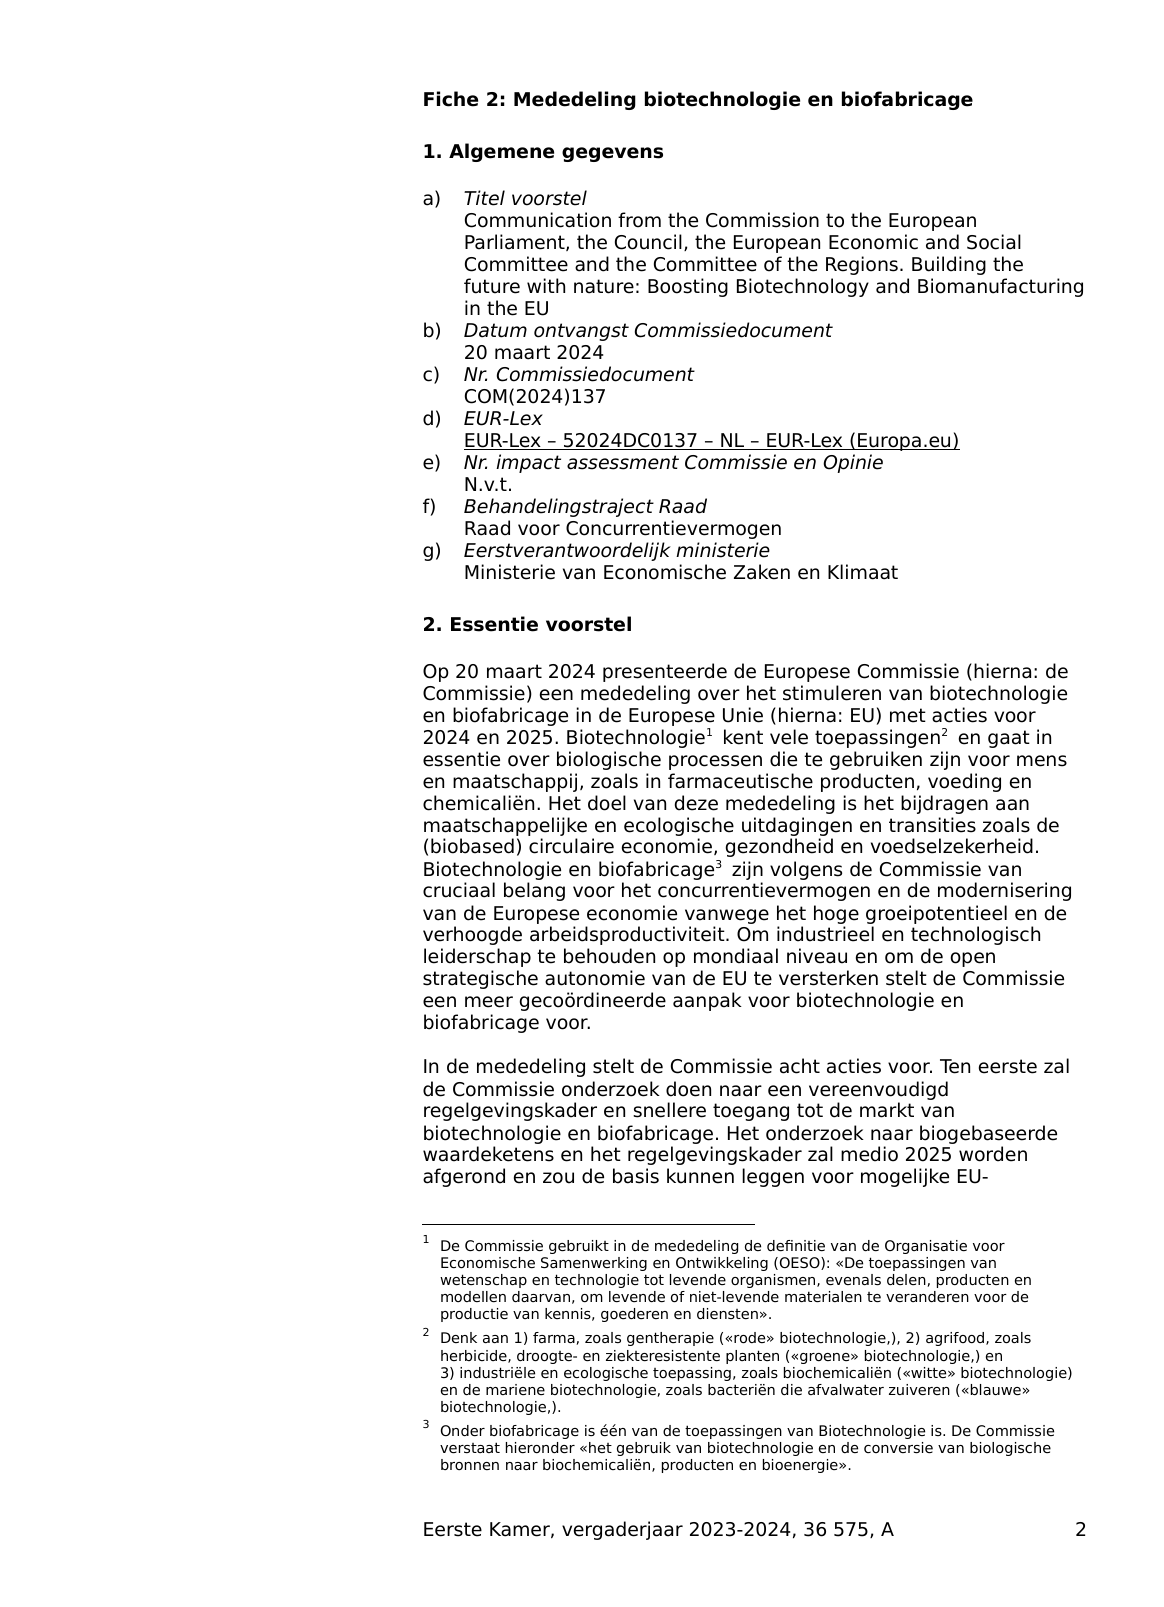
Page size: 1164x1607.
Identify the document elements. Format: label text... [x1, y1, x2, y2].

text a) Titel voorstel [422, 188, 1087, 210]
subtitle Fiche 2: Mededeling biotechnologie en biofabricage [422, 89, 1087, 111]
subtitle 1. Algemene gegevens [422, 141, 1087, 163]
text Ministerie van Economische Zaken en Klimaat [464, 562, 1087, 584]
text Denk aan 1) farma, zoals gentherapie («rode» biotechnologie,), 2) agrifood, zoals herbicide, droogte- en ziekteresistente planten («groene» biotechnologie,) en 3) industriële en ecologische toepassing, zoals biochemicaliën («witte» biotechnologie) en de mariene biotechnologie, zoals bacteriën die afvalwater zuiveren («blauwe» biotechnologie,). [422, 1326, 1087, 1416]
text Op 20 maart 2024 presenteerde de Europese Commissie (hierna: de Commissie) een mededeling over het stimuleren van biotechnologie en biofabricage in de Europese Unie (hierna: EU) met acties voor 2024 en 2025. Biotechnologie kent vele toepassingen en gaat in essentie over biologische processen die te gebruiken zijn voor mens en maatschappij, zoals in farmaceutische producten, voeding en chemicaliën. Het doel van deze mededeling is het bijdragen aan maatschappelijke en ecologische uitdagingen en transities zoals de (biobased) circulaire economie, gezondheid en voedselzekerheid. Biotechnologie en biofabricage zijn volgens de Commissie van cruciaal belang voor het concurrentievermogen en de modernisering van de Europese economie vanwege het hoge groeipotentieel en de verhoogde arbeidsproductiviteit. Om industrieel en technologisch leiderschap te behouden op mondiaal niveau en om de open strategische autonomie van de EU te versterken stelt de Commissie een meer gecoördineerde aanpak voor biotechnologie en biofabricage voor. [422, 661, 1087, 1034]
text Communication from the Commission to the European Parliament, the Council, the European Economic and Social Committee and the Committee of the Regions. Building the future with nature: Boosting Biotechnology and Biomanufacturing in the EU [464, 210, 1087, 320]
text f) Behandelingstraject Raad [422, 496, 1087, 518]
text c) Nr. Commissiedocument [422, 364, 1087, 386]
text De Commissie gebruikt in de mededeling de definitie van de Organisatie voor Economische Samenwerking en Ontwikkeling (OESO): «De toepassingen van wetenschap en technologie tot levende organismen, evenals delen, producten en modellen daarvan, om levende of niet-levende materialen te veranderen voor de productie van kennis, goederen en diensten». [422, 1233, 1087, 1323]
text Raad voor Concurrentievermogen [464, 518, 1087, 540]
text d) EUR-Lex [422, 408, 1087, 430]
text In de mededeling stelt de Commissie acht acties voor. Ten eerste zal de Commissie onderzoek doen naar een vereenvoudigd regelgevingskader en snellere toegang tot de markt van biotechnologie en biofabricage. Het onderzoek naar biogebaseerde waardeketens en het regelgevingskader zal medio 2025 worden afgerond en zou de basis kunnen leggen voor mogelijke EU- [422, 1056, 1087, 1188]
text g) Eerstverantwoordelijk ministerie [422, 540, 1087, 562]
text EUR-Lex – 52024DC0137 – NL – EUR-Lex (Europa.eu) [464, 430, 1087, 452]
text 20 maart 2024 [464, 342, 1087, 364]
text e) Nr. impact assessment Commissie en Opinie [422, 452, 1087, 474]
text Onder biofabricage is één van de toepassingen van Biotechnologie is. De Commissie verstaat hieronder «het gebruik van biotechnologie en de conversie van biologische bronnen naar biochemicaliën, producten en bioenergie». [422, 1418, 1087, 1474]
subtitle 2. Essentie voorstel [422, 614, 1087, 636]
text b) Datum ontvangst Commissiedocument [422, 320, 1087, 342]
text COM(2024)137 [464, 386, 1087, 408]
text N.v.t. [464, 474, 1087, 496]
